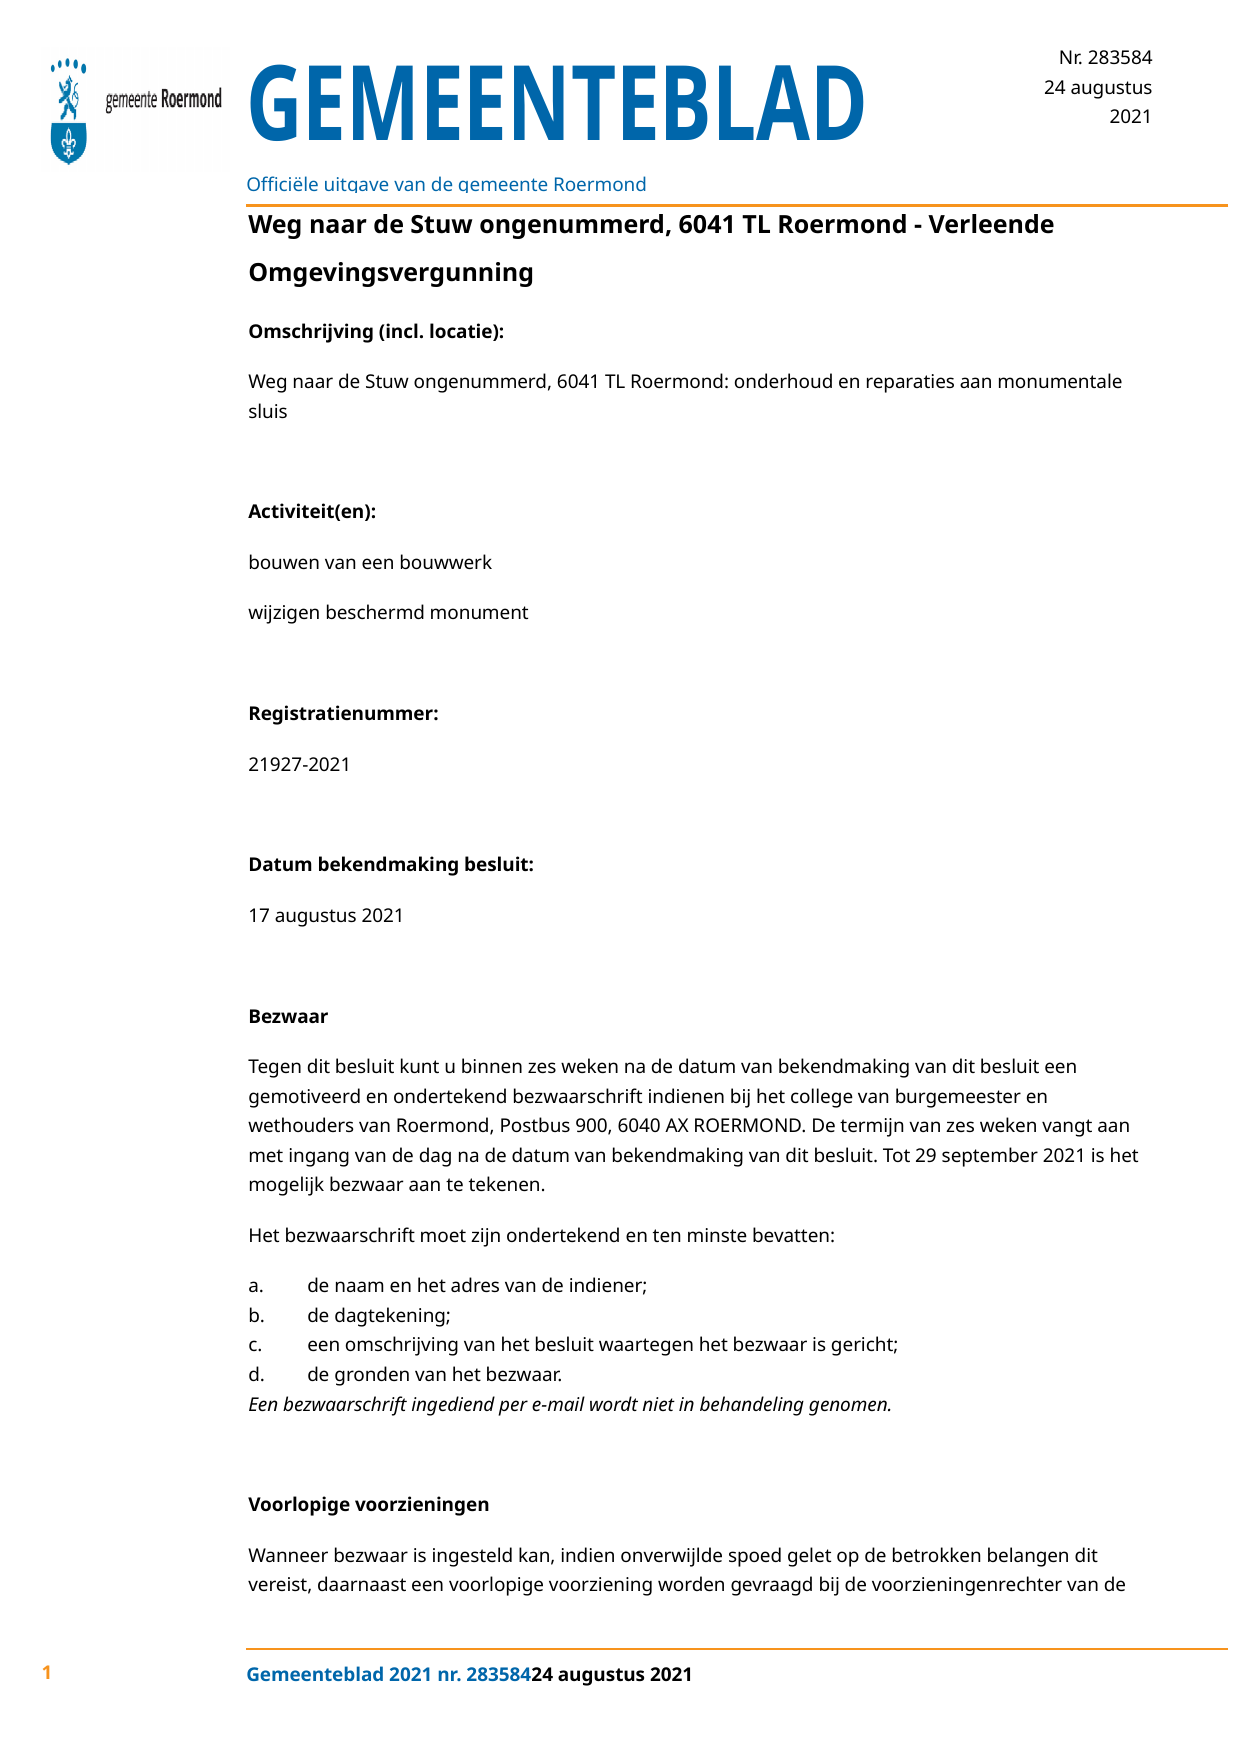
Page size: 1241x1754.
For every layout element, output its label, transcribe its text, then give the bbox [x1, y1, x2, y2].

text 17 augustus 2021 [248, 902, 1152, 928]
text Datum bekendmaking besluit: [248, 852, 1152, 877]
text Registratienummer: [248, 700, 1152, 726]
list een omschrijving van het besluit waartegen het bezwaar is gericht; [248, 1332, 1152, 1357]
list de gronden van het bezwaar. [248, 1361, 1152, 1387]
list de dagtekening; [248, 1302, 1152, 1328]
text bouwen van een bouwwerk [248, 549, 1152, 575]
text Bezwaar [248, 1003, 1152, 1029]
text Weg naar de Stuw ongenummerd, 6041 TL Roermond: onderhoud en reparaties aan monumentale sluis [248, 368, 1152, 424]
list de naam en het adres van de indiener; [248, 1272, 1152, 1298]
picture [41, 47, 231, 172]
text Weg naar de Stuw ongenummerd, 6041 TL Roermond - Verleende Omgevingsvergunning [248, 207, 1152, 288]
text Het bezwaarschrift moet zijn ondertekend en ten minste bevatten: [248, 1222, 1152, 1248]
text Een bezwaarschrift ingediend per e-mail wordt niet in behandeling genomen. [248, 1391, 1152, 1417]
text wijzigen beschermd monument [248, 599, 1152, 625]
text Wanneer bezwaar is ingesteld kan, indien onverwijlde spoed gelet op de betrokken belangen dit vereist, daarnaast een voorlopige voorziening worden gevraagd bij de voorzieningenrechter van de [248, 1542, 1152, 1597]
text Omschrijving (incl. locatie): [248, 318, 1152, 344]
text Voorlopige voorzieningen [248, 1492, 1152, 1517]
text Activiteit(en): [248, 499, 1152, 524]
text 21927-2021 [248, 751, 1152, 777]
text Tegen dit besluit kunt u binnen zes weken na de datum van bekendmaking van dit besluit een gemotiveerd en ondertekend bezwaarschrift indienen bij het college van burgemeester en wethouders van Roermond, Postbus 900, 6040 AX ROERMOND. De termijn van zes weken vangt aan met ingang van de dag na de datum van bekendmaking van dit besluit. Tot 29 september 2021 is het mogelijk bezwaar aan te tekenen. [248, 1053, 1152, 1197]
